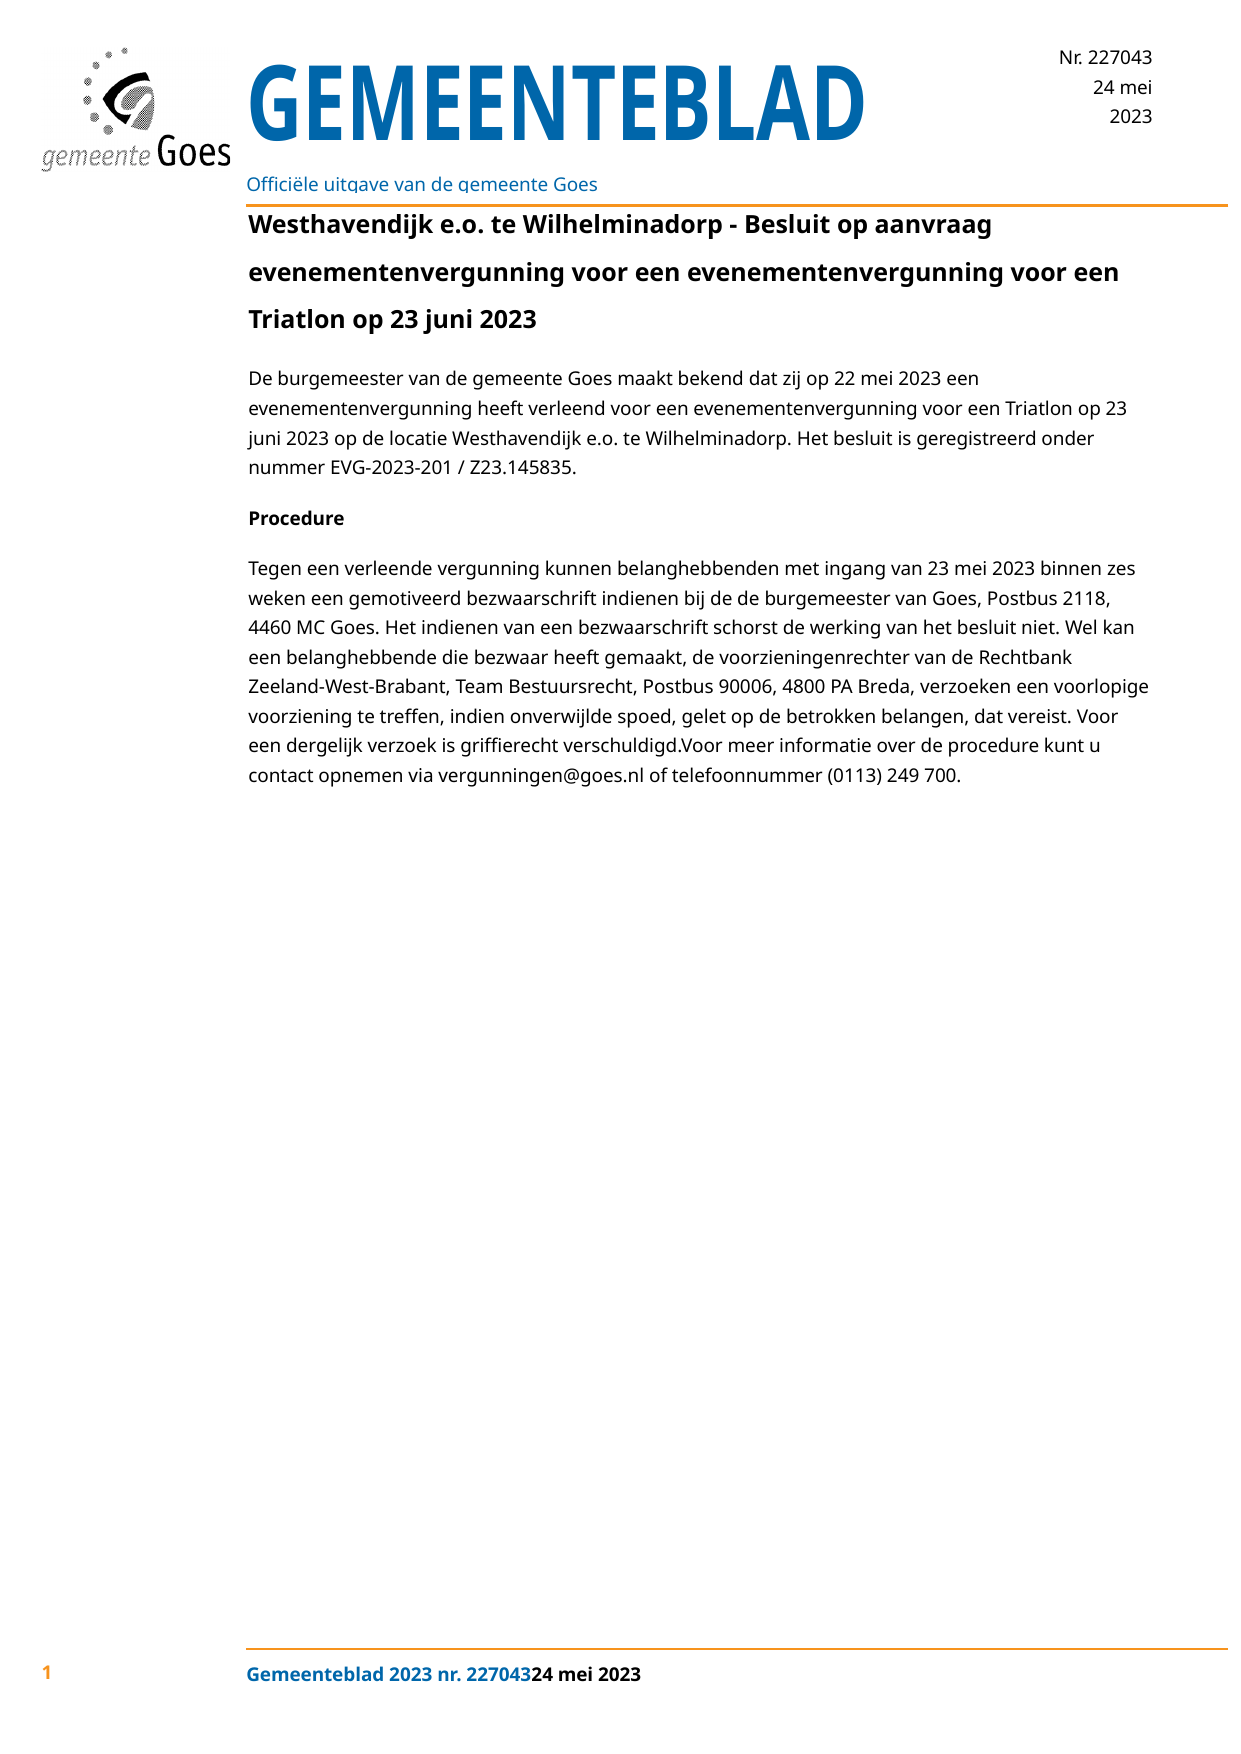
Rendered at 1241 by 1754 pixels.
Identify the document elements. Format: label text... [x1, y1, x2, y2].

text Westhavendijk e.o. te Wilhelminadorp - Besluit op aanvraag evenementenvergunning voor een evenementenvergunning voor een Triatlon op 23 juni 2023 [248, 207, 1152, 336]
text De burgemeester van de gemeente Goes maakt bekend dat zij op 22 mei 2023 een evenementenvergunning heeft verleend voor een evenementenvergunning voor een Triatlon op 23 juni 2023 op de locatie Westhavendijk e.o. te Wilhelminadorp. Het besluit is geregistreerd onder nummer EVG-2023-201 / Z23.145835. [248, 366, 1152, 480]
text Tegen een verleende vergunning kunnen belanghebbenden met ingang van 23 mei 2023 binnen zes weken een gemotiveerd bezwaarschrift indienen bij de de burgemeester van Goes, Postbus 2118, 4460 MC Goes. Het indienen van een bezwaarschrift schorst de werking van het besluit niet. Wel kan een belanghebbende die bezwaar heeft gemaakt, de voorzieningenrechter van de Rechtbank Zeeland-West-Brabant, Team Bestuursrecht, Postbus 90006, 4800 PA Breda, verzoeken een voorlopige voorziening te treffen, indien onverwijlde spoed, gelet op de betrokken belangen, dat vereist. Voor een dergelijk verzoek is griffierecht verschuldigd.Voor meer informatie over de procedure kunt u contact opnemen via vergunningen@goes.nl of telefoonnummer (0113) 249 700. [248, 555, 1152, 788]
picture [41, 47, 231, 172]
text Procedure [248, 505, 1152, 530]
